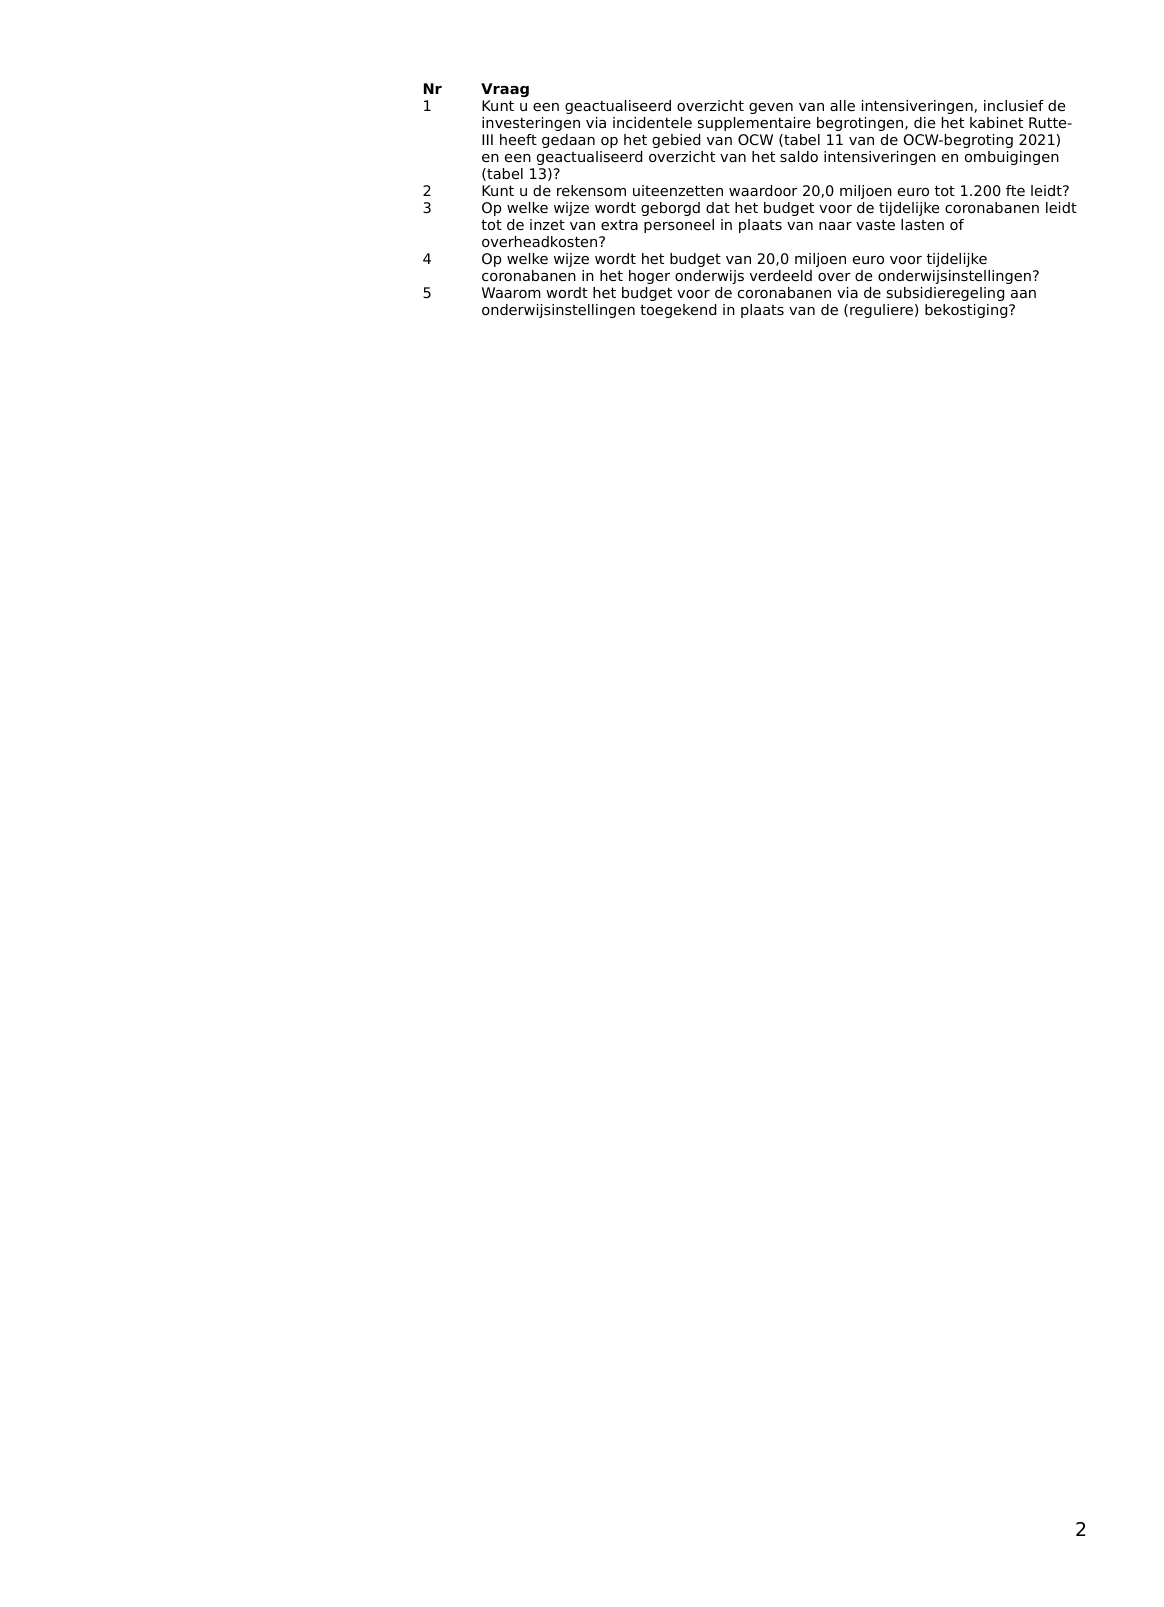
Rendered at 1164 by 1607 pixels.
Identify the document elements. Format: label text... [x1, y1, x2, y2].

table_cell 3 [422, 200, 475, 251]
table_cell Op welke wijze wordt het budget van 20,0 miljoen euro voor tijdelijke coronabanen in het hoger onderwijs verdeeld over de onderwijsinstellingen? [475, 251, 1087, 285]
table_cell 2 [422, 183, 475, 200]
table_cell 4 [422, 251, 475, 285]
table_cell Kunt u de rekensom uiteenzetten waardoor 20,0 miljoen euro tot 1.200 fte leidt? [475, 183, 1087, 200]
table_cell Op welke wijze wordt geborgd dat het budget voor de tijdelijke coronabanen leidt tot de inzet van extra personeel in plaats van naar vaste lasten of overheadkosten? [475, 200, 1087, 251]
table_header Nr [422, 81, 475, 98]
table_header Vraag [475, 81, 1087, 98]
table_cell 5 [422, 285, 475, 319]
table_cell 1 [422, 98, 475, 183]
table_cell Waarom wordt het budget voor de coronabanen via de subsidieregeling aan onderwijsinstellingen toegekend in plaats van de (reguliere) bekostiging? [475, 285, 1087, 319]
table_cell Kunt u een geactualiseerd overzicht geven van alle intensiveringen, inclusief de investeringen via incidentele supplementaire begrotingen, die het kabinet Rutte-III heeft gedaan op het gebied van OCW (tabel 11 van de OCW-begroting 2021) en een geactualiseerd overzicht van het saldo intensiveringen en ombuigingen (tabel 13)? [475, 98, 1087, 183]
